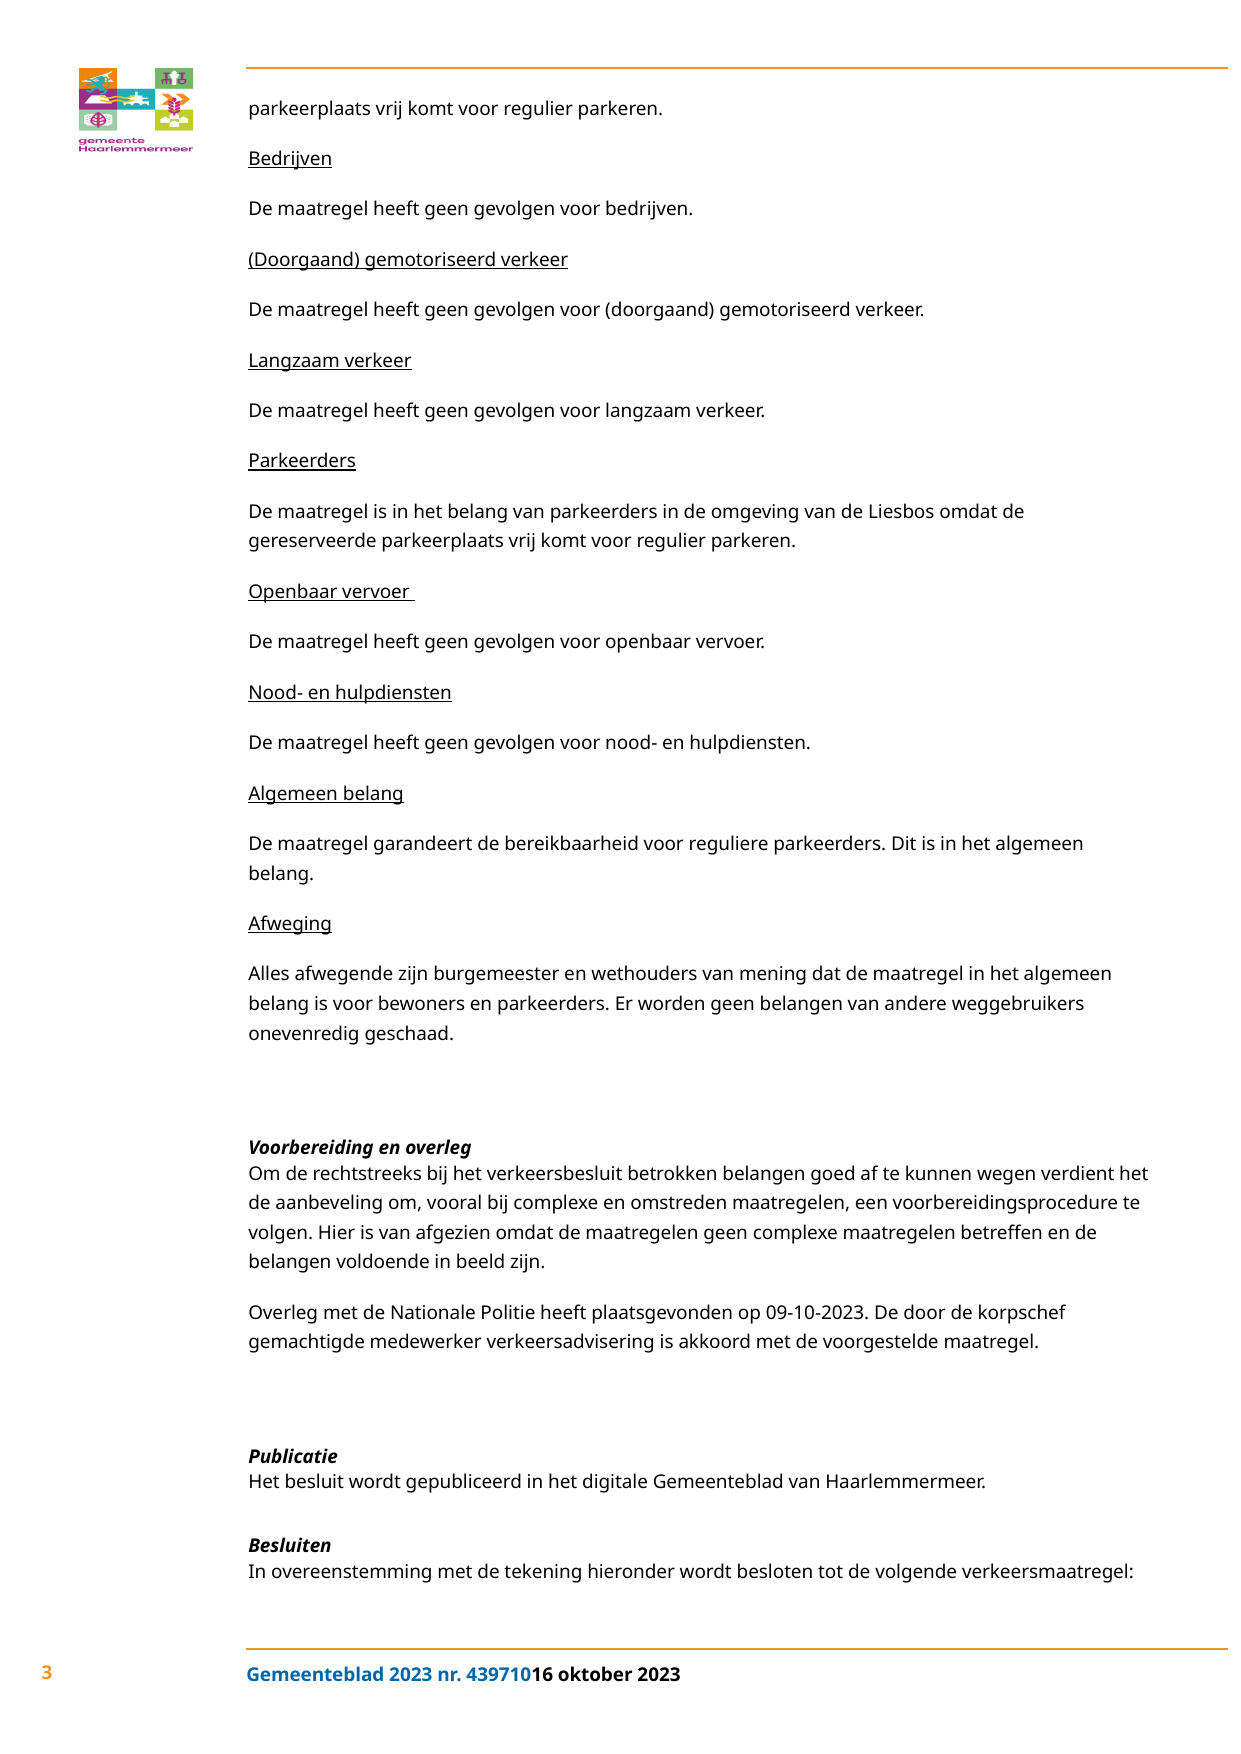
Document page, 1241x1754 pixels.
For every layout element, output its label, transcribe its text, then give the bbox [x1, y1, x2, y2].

text Om de rechtstreeks bij het verkeersbesluit betrokken belangen goed af te kunnen wegen verdient het de aanbeveling om, vooral bij complexe en omstreden maatregelen, een voorbereidingsprocedure te volgen. Hier is van afgezien omdat de maatregelen geen complexe maatregelen betreffen en de belangen voldoende in beeld zijn. [248, 1160, 1152, 1274]
text Algemeen belang [248, 780, 1152, 806]
text Overleg met de Nationale Politie heeft plaatsgevonden op 09-10-2023. De door de korpschef gemachtigde medewerker verkeersadvisering is akkoord met de voorgestelde maatregel. [248, 1299, 1152, 1354]
text Openbaar vervoer [248, 578, 1152, 604]
text Besluiten [248, 1533, 1152, 1558]
text De maatregel heeft geen gevolgen voor openbaar vervoer. [248, 628, 1152, 654]
text De maatregel garandeert de bereikbaarheid voor reguliere parkeerders. Dit is in het algemeen belang. [248, 830, 1152, 886]
text Voorbereiding en overleg [248, 1134, 1152, 1160]
text De maatregel is in het belang van parkeerders in de omgeving van de Liesbos omdat de gereserveerde parkeerplaats vrij komt voor regulier parkeren. [248, 498, 1152, 553]
text Langzaam verkeer [248, 347, 1152, 373]
text Alles afwegende zijn burgemeester en wethouders van mening dat de maatregel in het algemeen belang is voor bewoners en parkeerders. Er worden geen belangen van andere weggebruikers onevenredig geschaad. [248, 961, 1152, 1046]
text De maatregel heeft geen gevolgen voor bedrijven. [248, 196, 1152, 221]
text De maatregel heeft geen gevolgen voor (doorgaand) gemotoriseerd verkeer. [248, 296, 1152, 322]
text In overeenstemming met de tekening hieronder wordt besloten tot de volgende verkeersmaatregel: [248, 1558, 1152, 1584]
text (Doorgaand) gemotoriseerd verkeer [248, 246, 1152, 272]
text Nood- en hulpdiensten [248, 679, 1152, 705]
text Parkeerders [248, 448, 1152, 473]
text parkeerplaats vrij komt voor regulier parkeren. [248, 95, 1152, 121]
text De maatregel heeft geen gevolgen voor langzaam verkeer. [248, 397, 1152, 423]
text Het besluit wordt gepubliceerd in het digitale Gemeenteblad van Haarlemmermeer. [248, 1469, 1152, 1494]
text Bedrijven [248, 145, 1152, 171]
text De maatregel heeft geen gevolgen voor nood- en hulpdiensten. [248, 729, 1152, 755]
picture [41, 47, 231, 172]
text Afweging [248, 910, 1152, 936]
text Publicatie [248, 1443, 1152, 1469]
